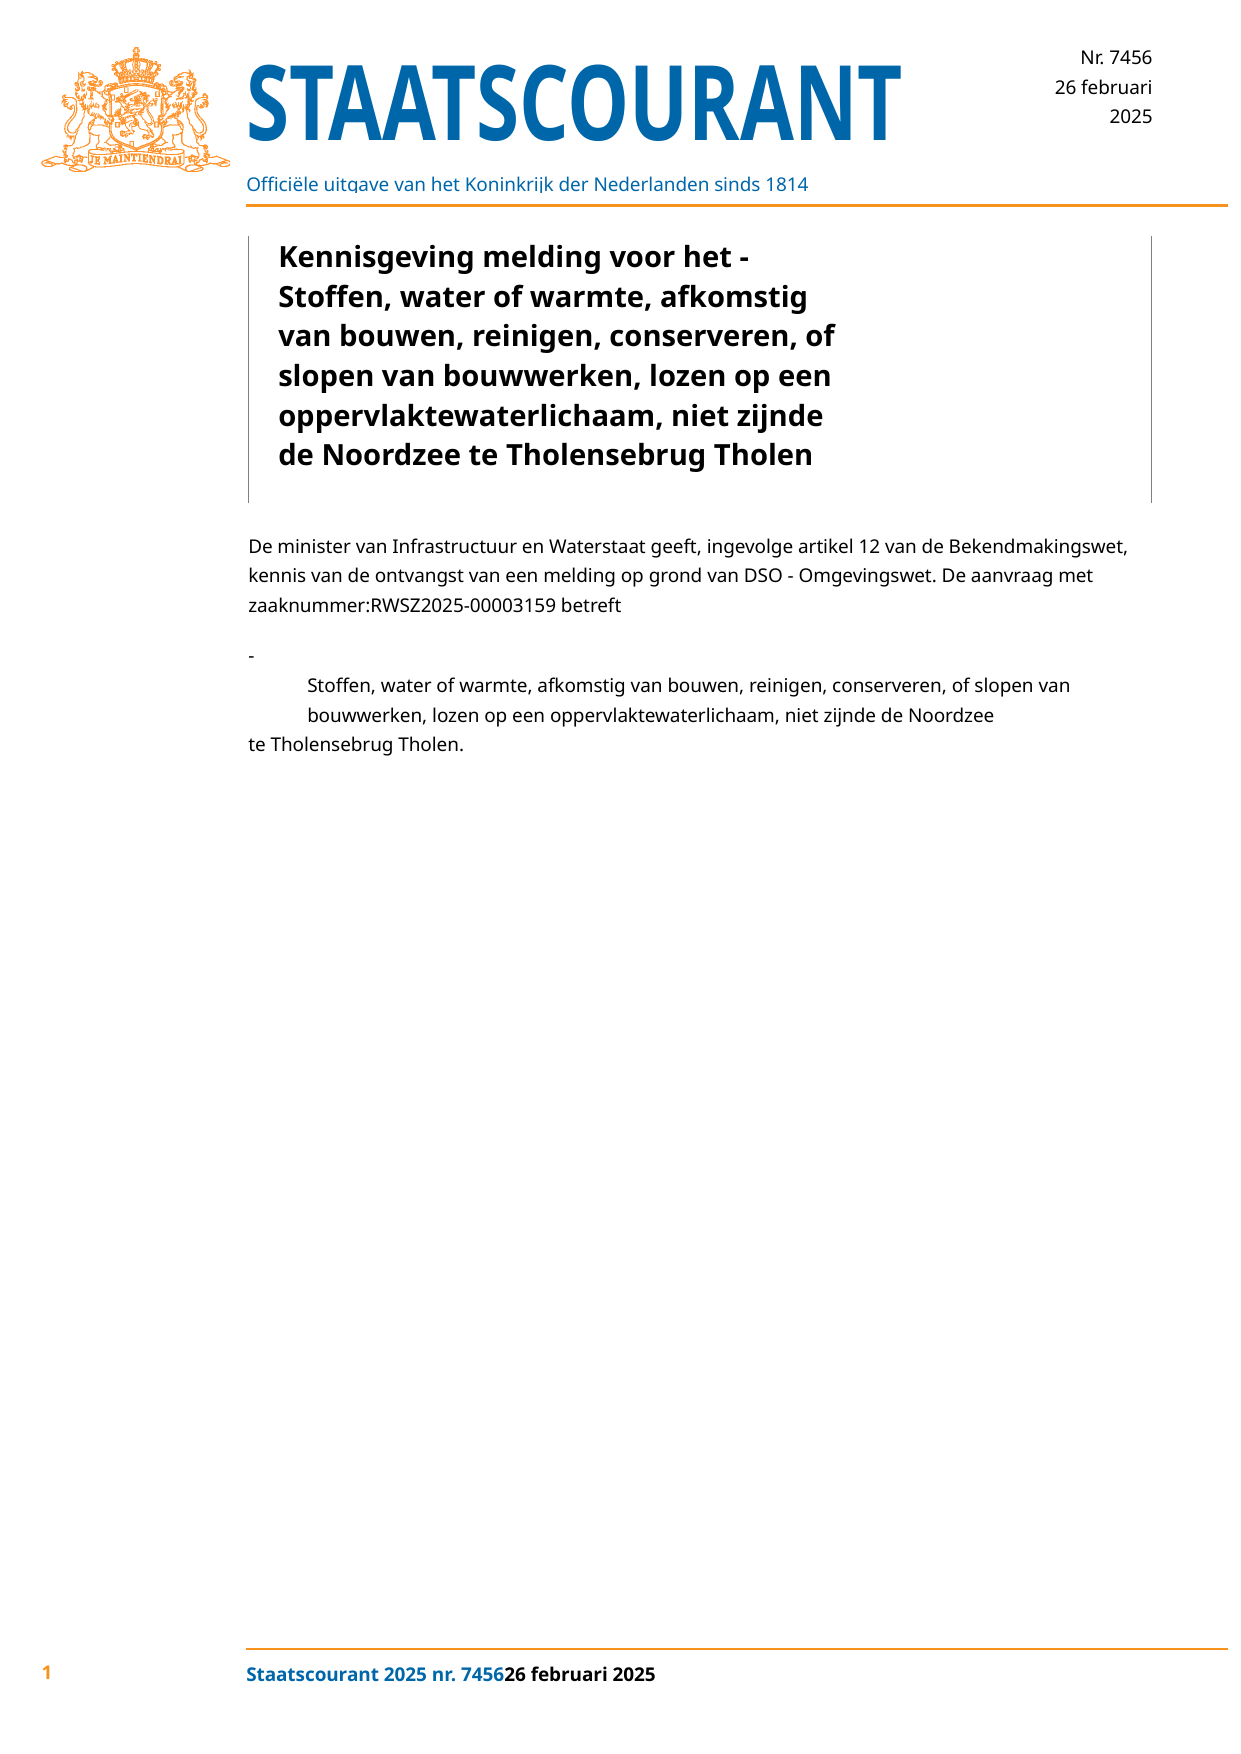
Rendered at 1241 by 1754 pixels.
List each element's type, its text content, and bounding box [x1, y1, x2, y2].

list Stoffen, water of warmte, afkomstig van bouwen, reinigen, conserveren, of slopen van bouwwerken, lozen op een oppervlaktewaterlichaam, niet zijnde de Noordzee [248, 672, 1152, 727]
table_header [850, 236, 912, 413]
table_header [1090, 236, 1151, 413]
picture [912, 236, 1090, 414]
text te Tholensebrug Tholen. [248, 731, 1152, 757]
picture [41, 47, 231, 172]
table_header [850, 414, 1151, 503]
table_header Kennisgeving melding voor het -Stoffen, water of warmte, afkomstig van bouwen, reinigen, conserveren, of slopen van bouwwerken, lozen op een oppervlaktewaterlichaam, niet zijnde de Noordzee te Tholensebrug Tholen [249, 236, 850, 503]
text De minister van Infrastructuur en Waterstaat geeft, ingevolge artikel 12 van de Bekendmakingswet, kennis van de ontvangst van een melding op grond van DSO - Omgevingswet. De aanvraag met zaaknummer:RWSZ2025-00003159 betreft [248, 533, 1152, 618]
